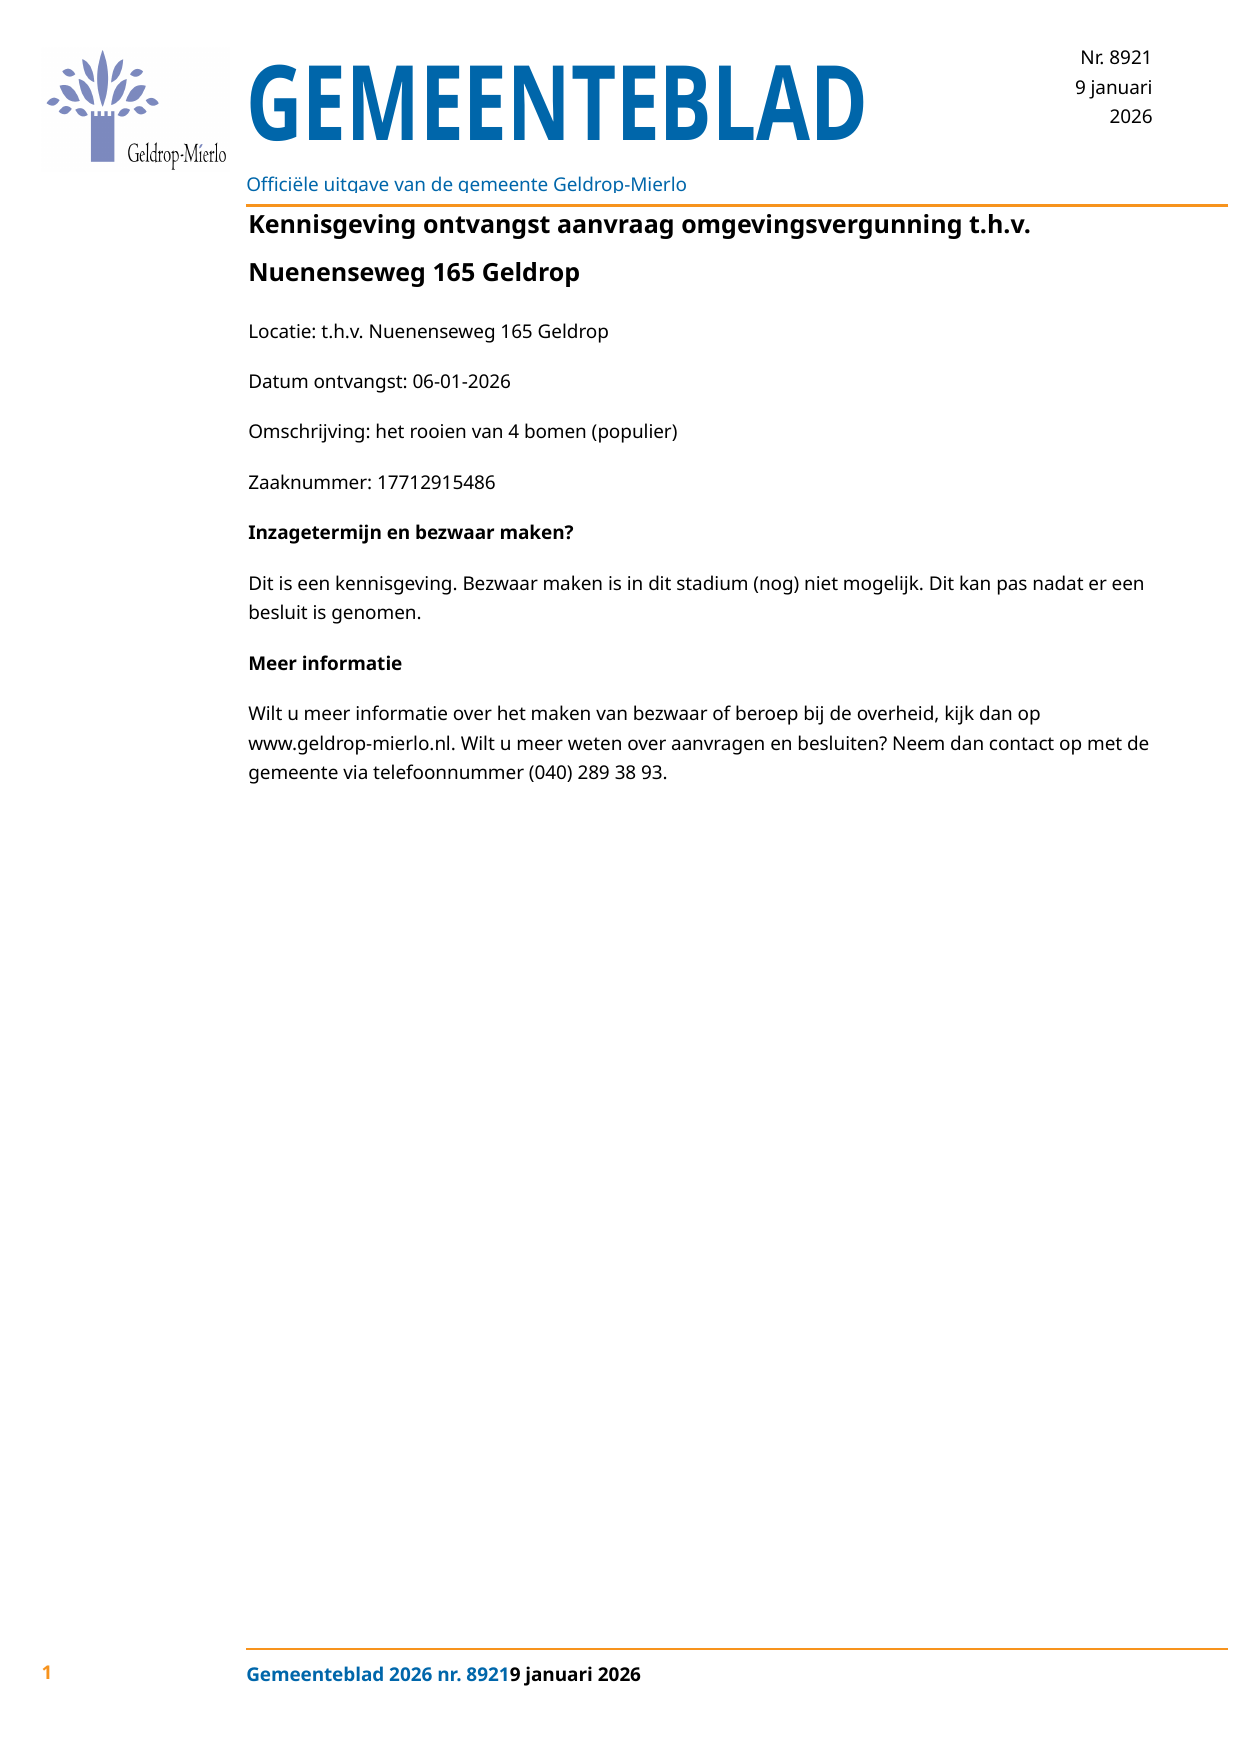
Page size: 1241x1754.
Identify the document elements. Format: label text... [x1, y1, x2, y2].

text Inzagetermijn en bezwaar maken? [248, 519, 1152, 545]
text Wilt u meer informatie over het maken van bezwaar of beroep bij de overheid, kijk dan op www.geldrop-mierlo.nl. Wilt u meer weten over aanvragen en besluiten? Neem dan contact op met de gemeente via telefoonnummer (040) 289 38 93. [248, 700, 1152, 785]
text Locatie: t.h.v. Nuenenseweg 165 Geldrop [248, 318, 1152, 344]
text Dit is een kennisgeving. Bezwaar maken is in dit stadium (nog) niet mogelijk. Dit kan pas nadat er een besluit is genomen. [248, 570, 1152, 625]
text Omschrijving: het rooien van 4 bomen (populier) [248, 419, 1152, 444]
text Datum ontvangst: 06-01-2026 [248, 368, 1152, 394]
text Meer informatie [248, 650, 1152, 676]
text Kennisgeving ontvangst aanvraag omgevingsvergunning t.h.v. Nuenenseweg 165 Geldrop [248, 207, 1152, 288]
picture [41, 47, 231, 172]
text Zaaknummer: 17712915486 [248, 469, 1152, 495]
